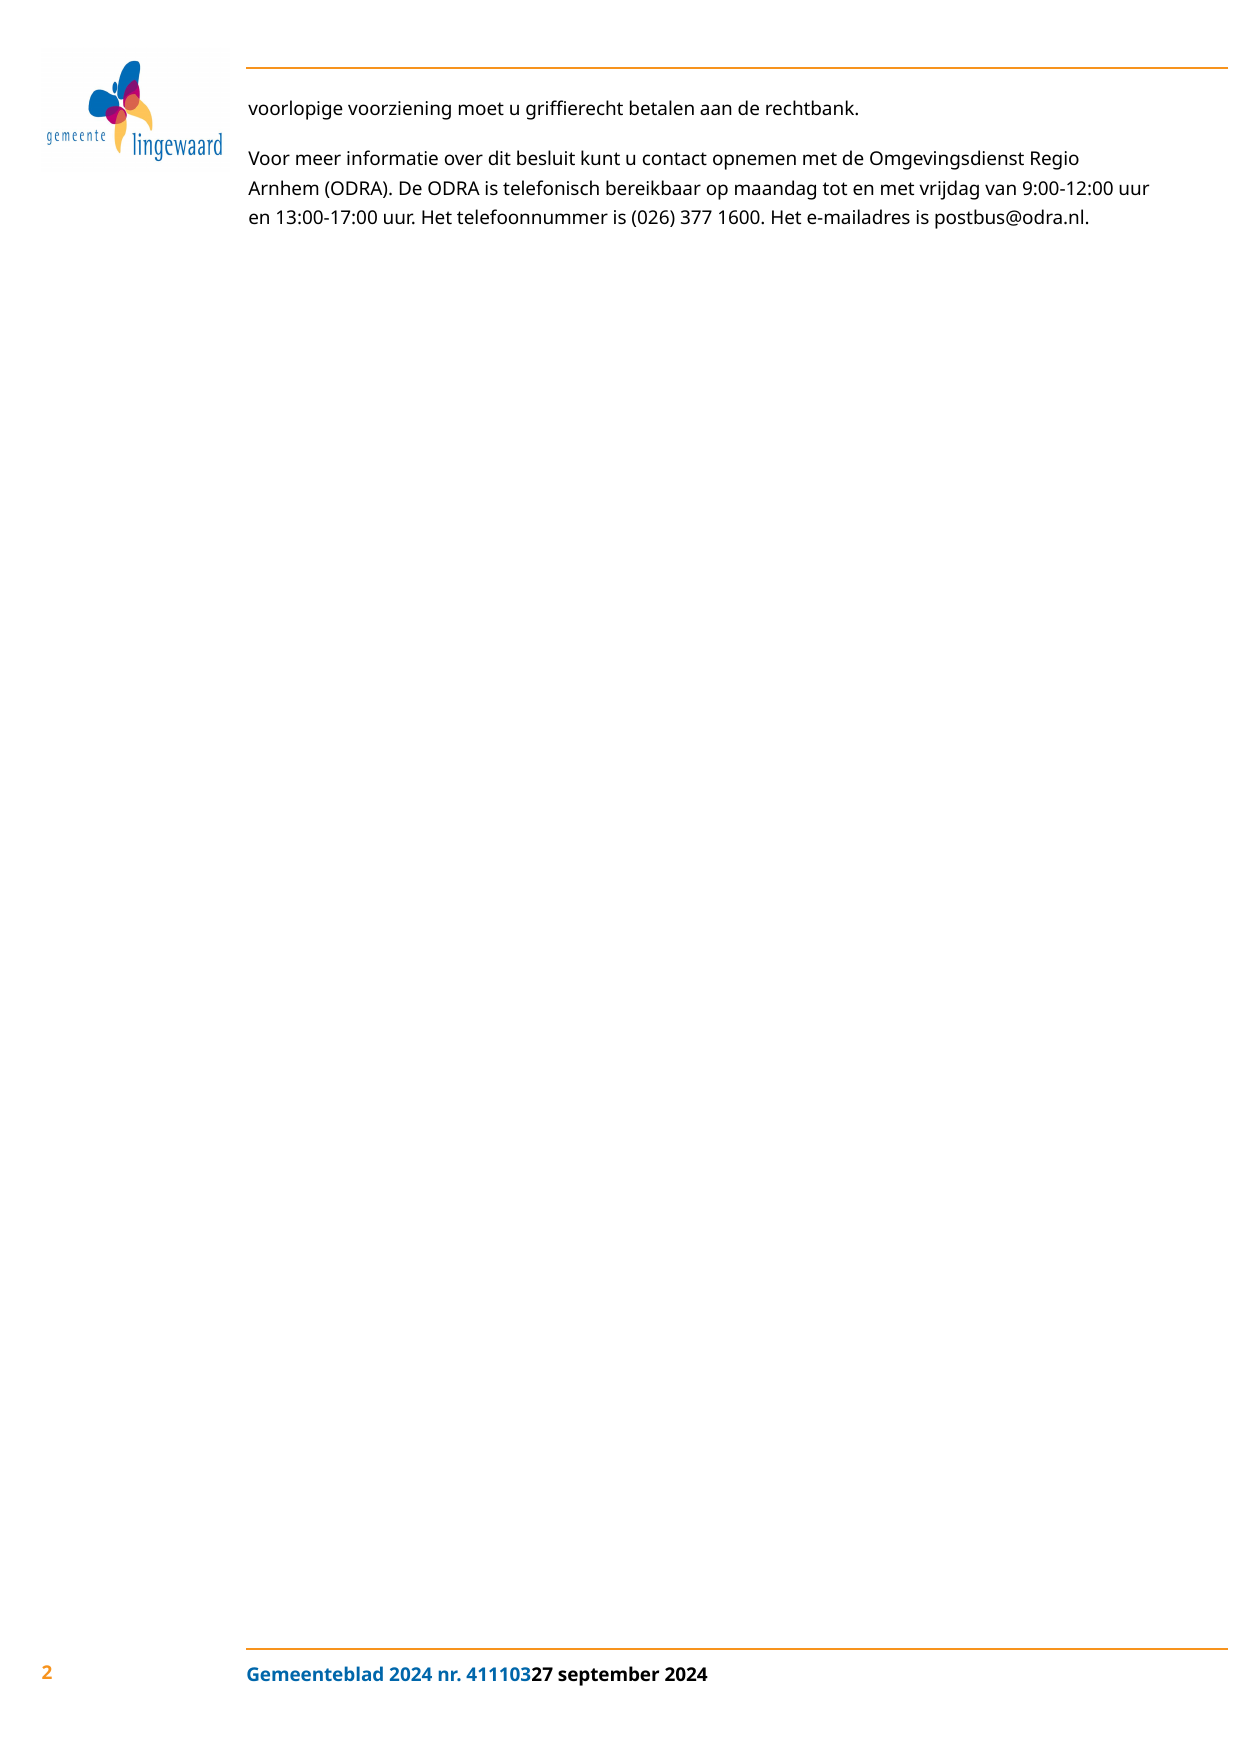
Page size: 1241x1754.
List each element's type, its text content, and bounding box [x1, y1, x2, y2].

text voorlopige voorziening moet u griffierecht betalen aan de rechtbank. [248, 95, 1152, 121]
picture [41, 47, 231, 172]
text Voor meer informatie over dit besluit kunt u contact opnemen met de Omgevingsdienst Regio Arnhem (ODRA). De ODRA is telefonisch bereikbaar op maandag tot en met vrijdag van 9:00-12:00 uur en 13:00-17:00 uur. Het telefoonnummer is (026) 377 1600. Het e-mailadres is postbus@odra.nl. [248, 145, 1152, 230]
